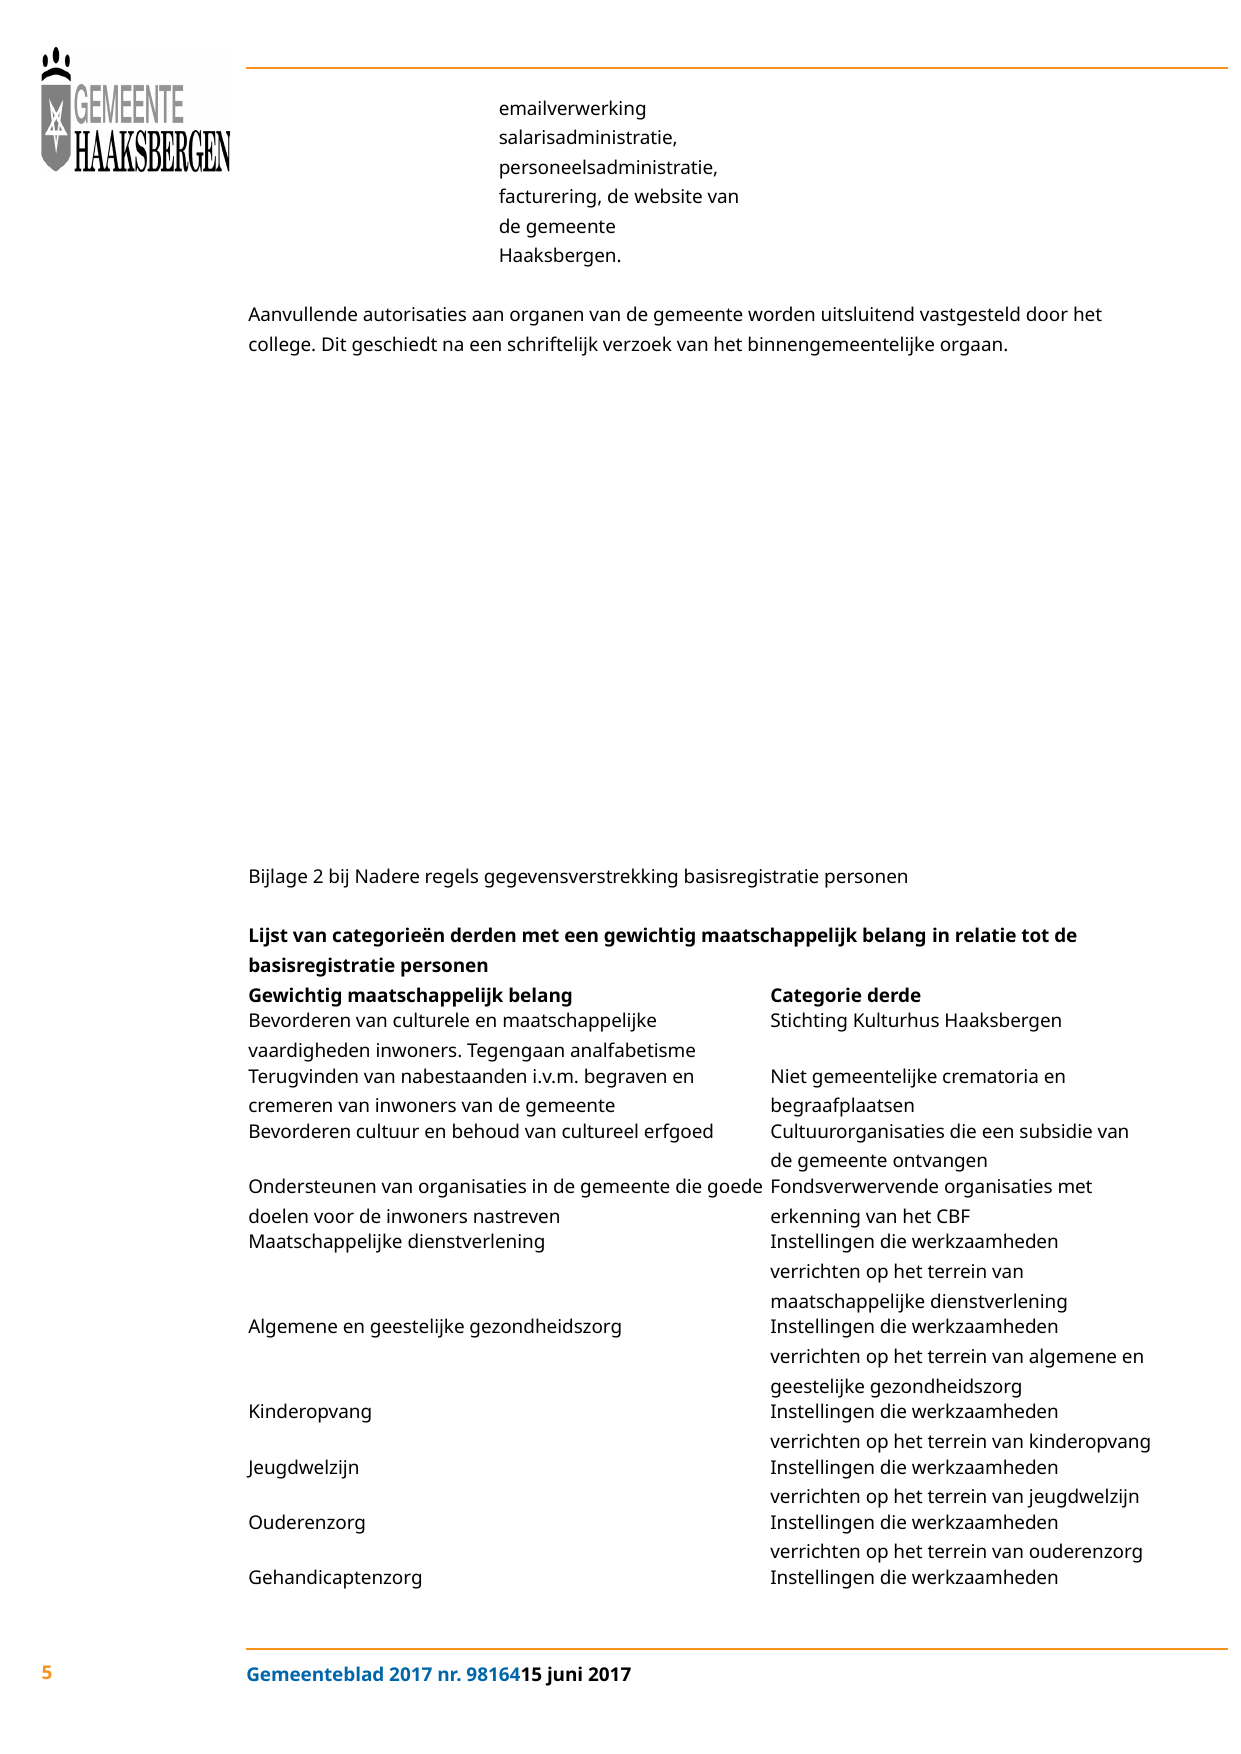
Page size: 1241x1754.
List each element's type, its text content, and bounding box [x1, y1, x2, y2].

table_cell Jeugdwelzijn [248, 1454, 770, 1509]
table_cell Niet gemeentelijke crematoria en begraafplaatsen [770, 1063, 1152, 1118]
table_cell [946, 95, 1152, 298]
table_cell Instellingen die werkzaamheden [770, 1565, 1152, 1590]
table_cell Terugvinden van nabestaanden i.v.m. begraven en cremeren van inwoners van de gemeente [248, 1063, 770, 1118]
text Lijst van categorieën derden met een gewichtig maatschappelijk belang in relatie tot de basisregistratie personen [248, 922, 1152, 978]
table_header Gewichtig maatschappelijk belang [248, 982, 770, 1007]
table_cell Kinderopvang [248, 1399, 770, 1454]
table_cell Algemene en geestelijke gezondheidszorg [248, 1314, 770, 1398]
table_cell Maatschappelijke dienstverlening [248, 1229, 770, 1314]
table_cell Gehandicaptenzorg [248, 1565, 770, 1590]
table_cell Instellingen die werkzaamheden verrichten op het terrein van algemene en geestelijke gezondheidszorg [770, 1314, 1152, 1398]
table_cell Ondersteunen van organisaties in de gemeente die goede doelen voor de inwoners nastreven [248, 1174, 770, 1229]
table_cell Instellingen die werkzaamheden verrichten op het terrein van maatschappelijke dienstverlening [770, 1229, 1152, 1314]
table_cell Stichting Kulturhus Haaksbergen [770, 1008, 1152, 1063]
text Aanvullende autorisaties aan organen van de gemeente worden uitsluitend vastgesteld door het college. Dit geschiedt na een schriftelijk verzoek van het binnengemeentelijke orgaan. [248, 301, 1152, 357]
table_cell Instellingen die werkzaamheden verrichten op het terrein van ouderenzorg [770, 1509, 1152, 1564]
table_cell Ouderenzorg [248, 1509, 770, 1564]
table_cell Fondsverwervende organisaties met erkenning van het CBF [770, 1174, 1152, 1229]
table_cell Instellingen die werkzaamheden verrichten op het terrein van kinderopvang [770, 1399, 1152, 1454]
table_cell Bevorderen cultuur en behoud van cultureel erfgoed [248, 1118, 770, 1173]
table_cell [740, 95, 946, 298]
table_cell Bevorderen van culturele en maatschappelijke vaardigheden inwoners. Tegengaan analfabetisme [248, 1008, 770, 1063]
table_cell [248, 95, 498, 298]
picture [41, 47, 231, 172]
table_cell Cultuurorganisaties die een subsidie van de gemeente ontvangen [770, 1118, 1152, 1173]
table_cell Instellingen die werkzaamheden verrichten op het terrein van jeugdwelzijn [770, 1454, 1152, 1509]
table_header Categorie derde [770, 982, 1152, 1007]
text Bijlage 2 bij Nadere regels gegevensverstrekking basisregistratie personen [248, 863, 1152, 889]
table_cell emailverwerking salarisadministratie, personeelsadministratie, facturering, de website van de gemeente Haaksbergen. [499, 95, 740, 298]
